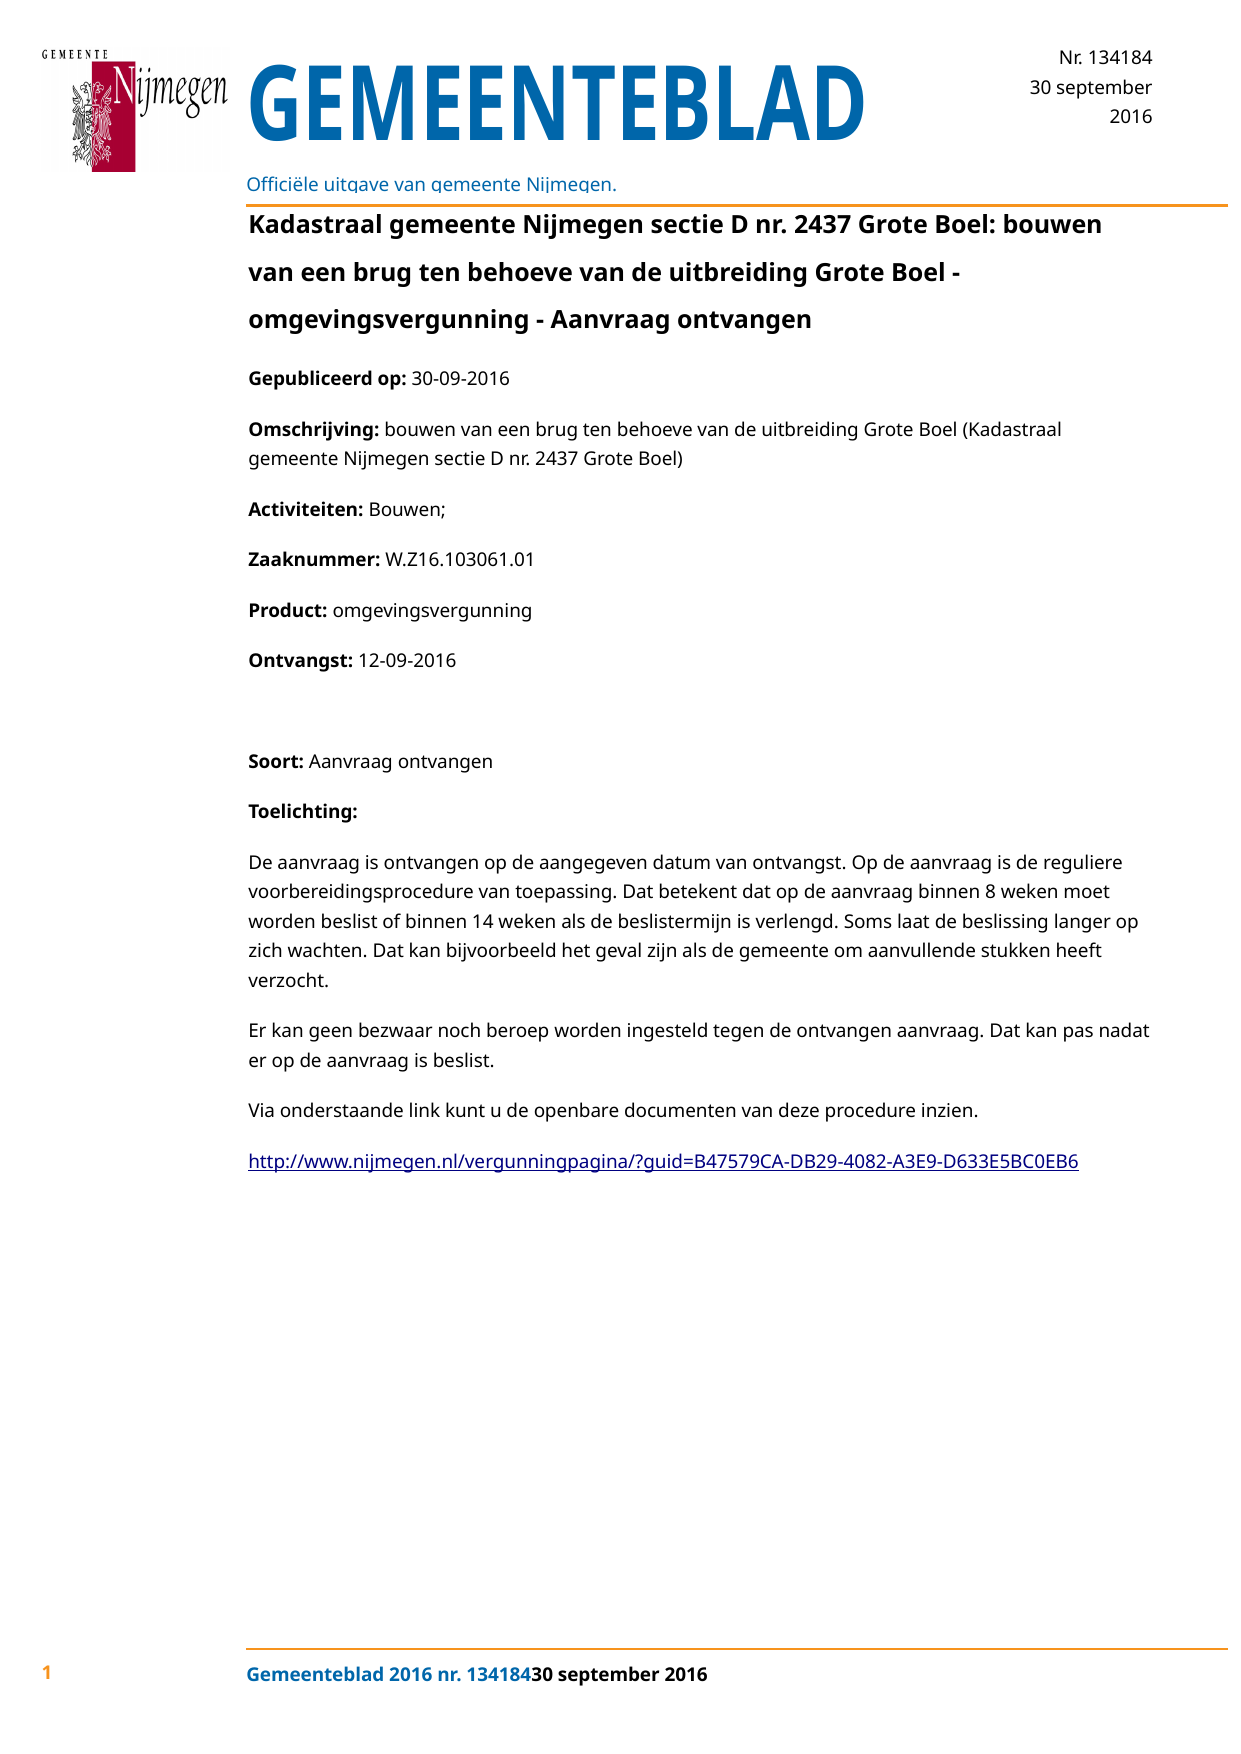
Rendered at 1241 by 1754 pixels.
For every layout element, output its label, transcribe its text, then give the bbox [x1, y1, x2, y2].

text Toelichting: [248, 798, 1152, 824]
text De aanvraag is ontvangen op de aangegeven datum van ontvangst. Op de aanvraag is de reguliere voorbereidingsprocedure van toepassing. Dat betekent dat op de aanvraag binnen 8 weken moet worden beslist of binnen 14 weken als de beslistermijn is verlengd. Soms laat de beslissing langer op zich wachten. Dat kan bijvoorbeeld het geval zijn als de gemeente om aanvullende stukken heeft verzocht. [248, 849, 1152, 993]
text Gepubliceerd op: 30-09-2016 [248, 366, 1152, 391]
text Via onderstaande link kunt u de openbare documenten van deze procedure inzien. [248, 1098, 1152, 1123]
text Er kan geen bezwaar noch beroep worden ingesteld tegen de ontvangen aanvraag. Dat kan pas nadat er op de aanvraag is beslist. [248, 1018, 1152, 1073]
text Kadastraal gemeente Nijmegen sectie D nr. 2437 Grote Boel: bouwen van een brug ten behoeve van de uitbreiding Grote Boel - omgevingsvergunning - Aanvraag ontvangen [248, 207, 1152, 336]
text Ontvangst: 12-09-2016 [248, 647, 1152, 673]
text Product: omgevingsvergunning [248, 597, 1152, 622]
text Omschrijving: bouwen van een brug ten behoeve van de uitbreiding Grote Boel (Kadastraal gemeente Nijmegen sectie D nr. 2437 Grote Boel) [248, 416, 1152, 471]
text http://www.nijmegen.nl/vergunningpagina/?guid=B47579CA-DB29-4082-A3E9-D633E5BC0EB6 [248, 1148, 1152, 1174]
text Soort: Aanvraag ontvangen [248, 748, 1152, 774]
text Activiteiten: Bouwen; [248, 496, 1152, 522]
text Zaaknummer: W.Z16.103061.01 [248, 546, 1152, 572]
picture [41, 47, 231, 172]
